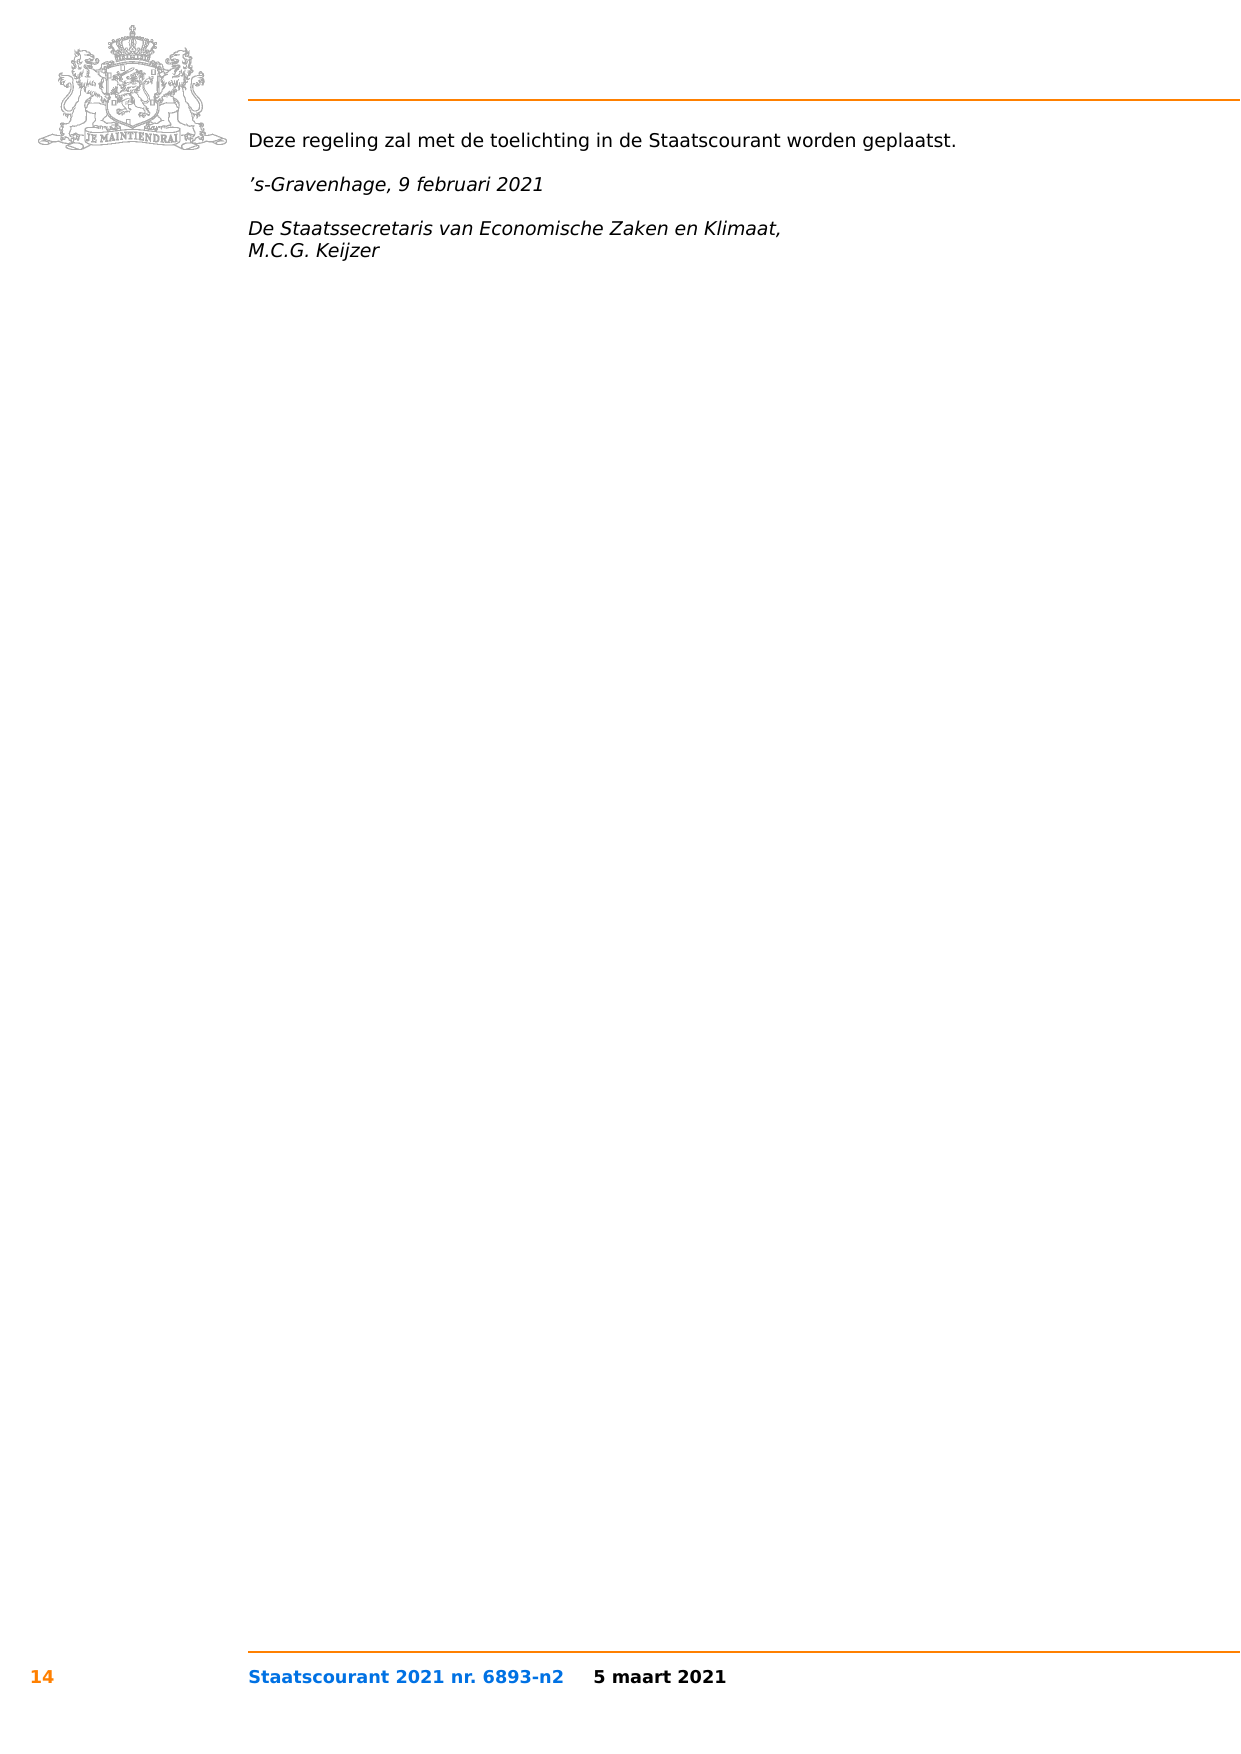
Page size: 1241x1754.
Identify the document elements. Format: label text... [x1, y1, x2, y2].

text ’s-Gravenhage, 9 februari 2021 [248, 174, 1163, 196]
picture [38, 25, 227, 150]
text De Staatssecretaris van Economische Zaken en Klimaat, M.C.G. Keijzer [248, 218, 1163, 262]
text Deze regeling zal met de toelichting in de Staatscourant worden geplaatst. [248, 130, 1163, 152]
